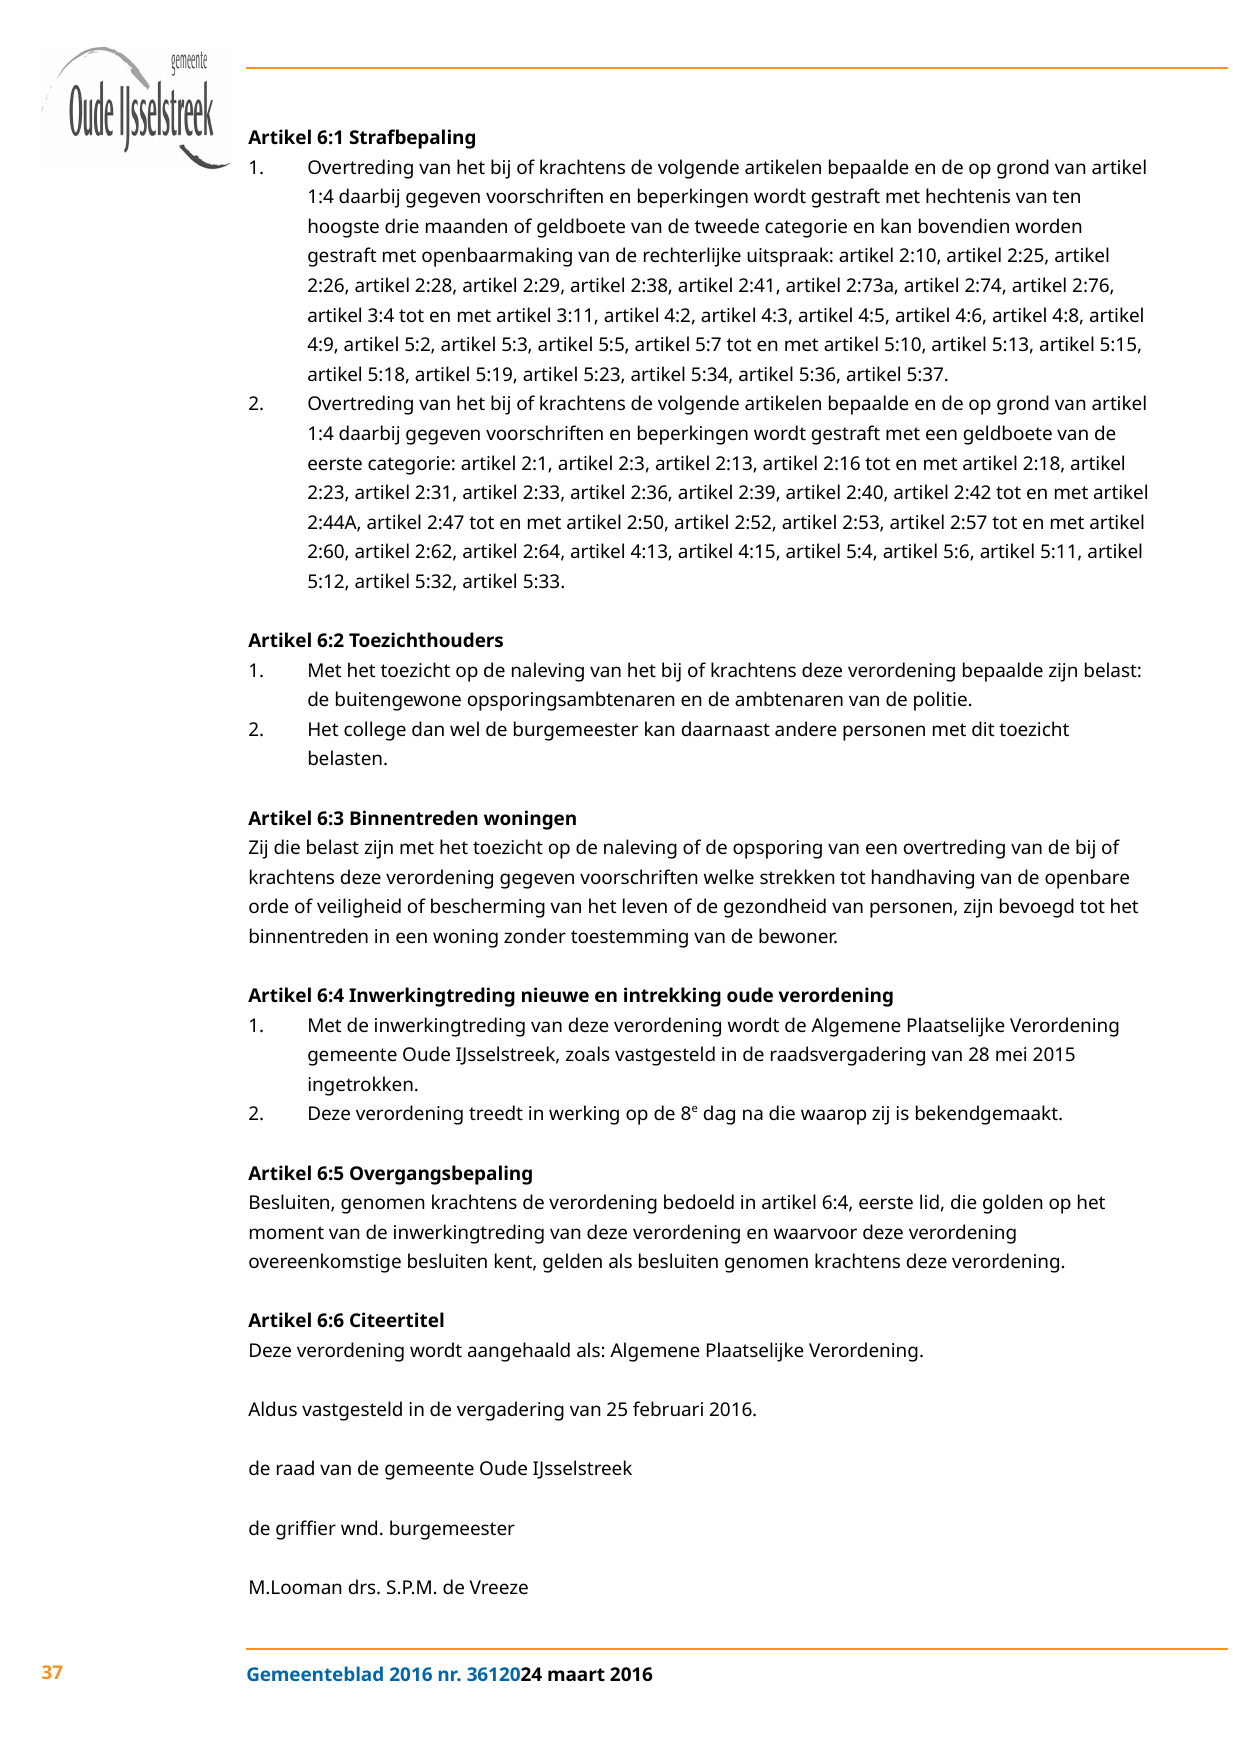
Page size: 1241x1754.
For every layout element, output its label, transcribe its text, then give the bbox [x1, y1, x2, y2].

text Artikel 6:1 Strafbepaling [248, 124, 1152, 150]
list Met het toezicht op de naleving van het bij of krachtens deze verordening bepaalde zijn belast: de buitengewone opsporingsambtenaren en de ambtenaren van de politie. [248, 657, 1152, 712]
list Het college dan wel de burgemeester kan daarnaast andere personen met dit toezicht belasten. [248, 716, 1152, 771]
text de griffier wnd. burgemeester [248, 1515, 1152, 1541]
list Overtreding van het bij of krachtens de volgende artikelen bepaalde en de op grond van artikel 1:4 daarbij gegeven voorschriften en beperkingen wordt gestraft met een geldboete van de eerste categorie: artikel 2:1, artikel 2:3, artikel 2:13, artikel 2:16 tot en met artikel 2:18, artikel 2:23, artikel 2:31, artikel 2:33, artikel 2:36, artikel 2:39, artikel 2:40, artikel 2:42 tot en met artikel 2:44A, artikel 2:47 tot en met artikel 2:50, artikel 2:52, artikel 2:53, artikel 2:57 tot en met artikel 2:60, artikel 2:62, artikel 2:64, artikel 4:13, artikel 4:15, artikel 5:4, artikel 5:6, artikel 5:11, artikel 5:12, artikel 5:32, artikel 5:33. [248, 391, 1152, 594]
text Artikel 6:4 Inwerkingtreding nieuwe en intrekking oude verordening [248, 982, 1152, 1008]
list Overtreding van het bij of krachtens de volgende artikelen bepaalde en de op grond van artikel 1:4 daarbij gegeven voorschriften en beperkingen wordt gestraft met hechtenis van ten hoogste drie maanden of geldboete van de tweede categorie en kan bovendien worden gestraft met openbaarmaking van de rechterlijke uitspraak: artikel 2:10, artikel 2:25, artikel 2:26, artikel 2:28, artikel 2:29, artikel 2:38, artikel 2:41, artikel 2:73a, artikel 2:74, artikel 2:76, artikel 3:4 tot en met artikel 3:11, artikel 4:2, artikel 4:3, artikel 4:5, artikel 4:6, artikel 4:8, artikel 4:9, artikel 5:2, artikel 5:3, artikel 5:5, artikel 5:7 tot en met artikel 5:10, artikel 5:13, artikel 5:15, artikel 5:18, artikel 5:19, artikel 5:23, artikel 5:34, artikel 5:36, artikel 5:37. [248, 154, 1152, 387]
text Deze verordening wordt aangehaald als: Algemene Plaatselijke Verordening. [248, 1337, 1152, 1363]
text Zij die belast zijn met het toezicht op de naleving of de opsporing van een overtreding van de bij of krachtens deze verordening gegeven voorschriften welke strekken tot handhaving van de openbare orde of veiligheid of bescherming van het leven of de gezondheid van personen, zijn bevoegd tot het binnentreden in een woning zonder toestemming van de bewoner. [248, 834, 1152, 949]
text Artikel 6:6 Citeertitel [248, 1308, 1152, 1333]
text Artikel 6:3 Binnentreden woningen [248, 805, 1152, 831]
text Besluiten, genomen krachtens de verordening bedoeld in artikel 6:4, eerste lid, die golden op het moment van de inwerkingtreding van deze verordening en waarvoor deze verordening overeenkomstige besluiten kent, gelden als besluiten genomen krachtens deze verordening. [248, 1189, 1152, 1274]
text de raad van de gemeente Oude IJsselstreek [248, 1456, 1152, 1481]
list Met de inwerkingtreding van deze verordening wordt de Algemene Plaatselijke Verordening gemeente Oude IJsselstreek, zoals vastgesteld in de raadsvergadering van 28 mei 2015 ingetrokken. [248, 1012, 1152, 1097]
text M.Looman drs. S.P.M. de Vreeze [248, 1574, 1152, 1600]
text Aldus vastgesteld in de vergadering van 25 februari 2016. [248, 1396, 1152, 1422]
list Deze verordening treedt in werking op de 8e dag na die waarop zij is bekendgemaakt. [248, 1101, 1152, 1126]
text Artikel 6:2 Toezichthouders [248, 627, 1152, 653]
picture [41, 47, 231, 172]
text Artikel 6:5 Overgangsbepaling [248, 1160, 1152, 1186]
